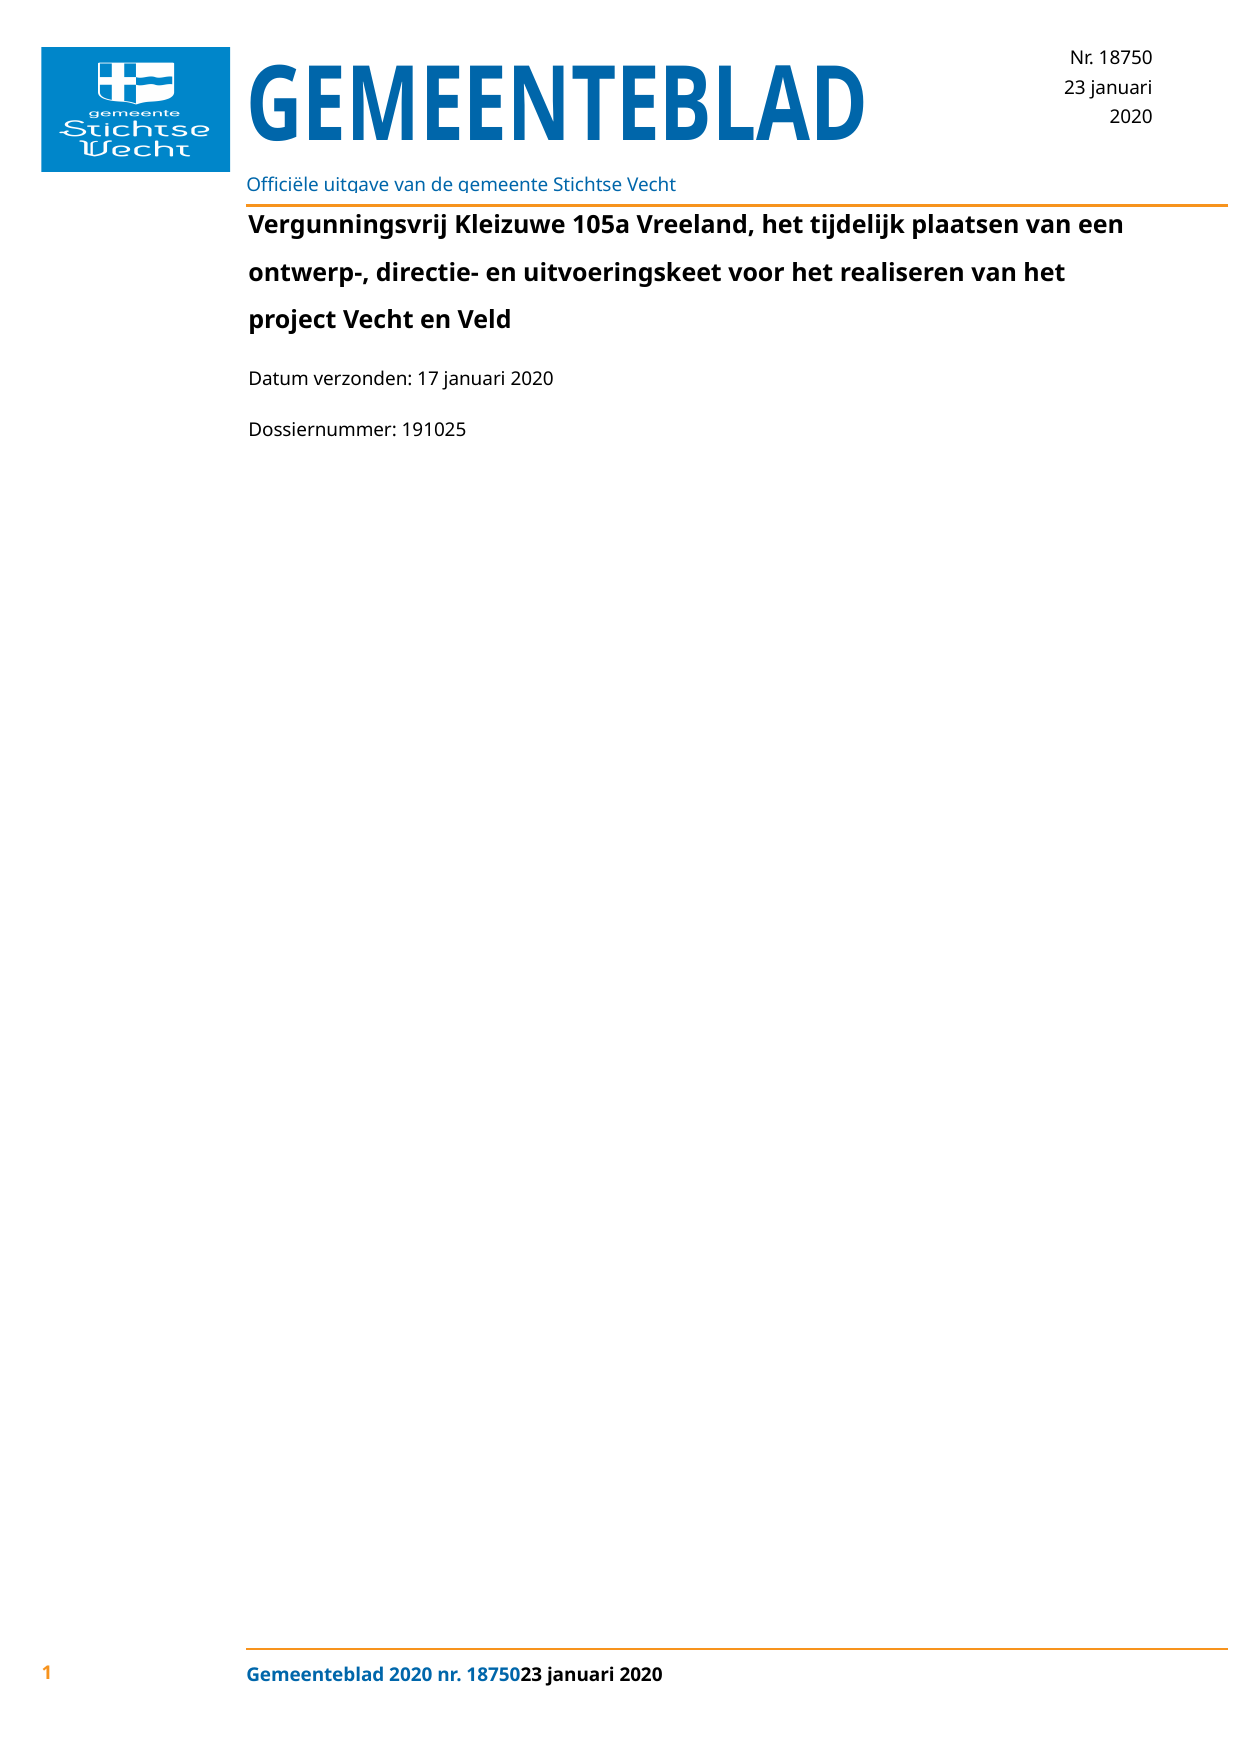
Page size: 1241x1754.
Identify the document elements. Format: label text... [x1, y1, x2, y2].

text Dossiernummer: 191025 [248, 416, 1152, 442]
text Vergunningsvrij Kleizuwe 105a Vreeland, het tijdelijk plaatsen van een ontwerp-, directie- en uitvoeringskeet voor het realiseren van het project Vecht en Veld [248, 207, 1152, 336]
picture [99, 63, 135, 101]
picture [137, 63, 174, 103]
text Datum verzonden: 17 januari 2020 [248, 366, 1152, 391]
